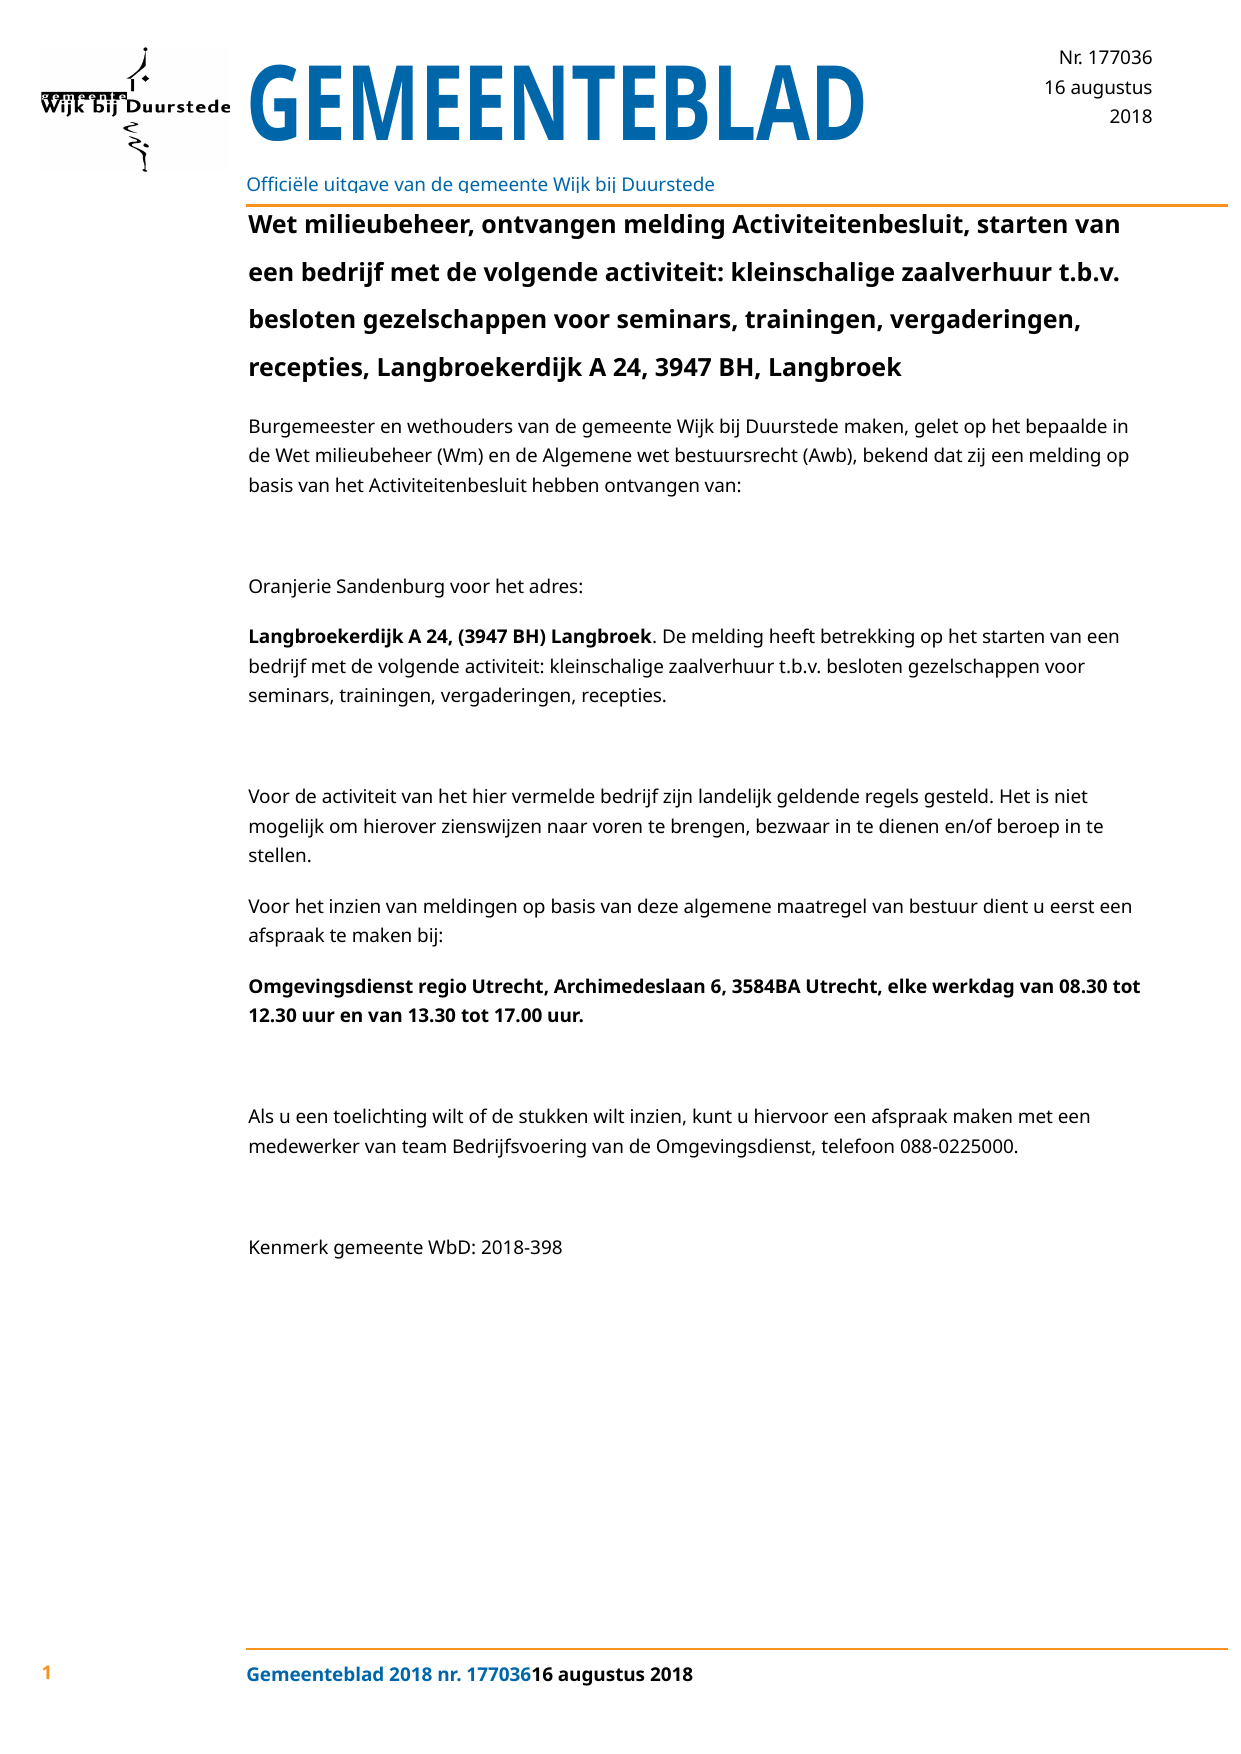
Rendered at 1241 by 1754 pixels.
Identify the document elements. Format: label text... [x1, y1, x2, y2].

text Voor het inzien van meldingen op basis van deze algemene maatregel van bestuur dient u eerst een afspraak te maken bij: [248, 893, 1152, 948]
text Langbroekerdijk A 24, (3947 BH) Langbroek. De melding heeft betrekking op het starten van een bedrijf met de volgende activiteit: kleinschalige zaalverhuur t.b.v. besloten gezelschappen voor seminars, trainingen, vergaderingen, recepties. [248, 623, 1152, 708]
text Voor de activiteit van het hier vermelde bedrijf zijn landelijk geldende regels gesteld. Het is niet mogelijk om hierover zienswijzen naar voren te brengen, bezwaar in te dienen en/of beroep in te stellen. [248, 783, 1152, 868]
text Als u een toelichting wilt of de stukken wilt inzien, kunt u hiervoor een afspraak maken met een medewerker van team Bedrijfsvoering van de Omgevingsdienst, telefoon 088-0225000. [248, 1103, 1152, 1159]
text Kenmerk gemeente WbD: 2018-398 [248, 1234, 1152, 1260]
text Oranjerie Sandenburg voor het adres: [248, 573, 1152, 599]
text Burgemeester en wethouders van de gemeente Wijk bij Duurstede maken, gelet op het bepaalde in de Wet milieubeheer (Wm) en de Algemene wet bestuursrecht (Awb), bekend dat zij een melding op basis van het Activiteitenbesluit hebben ontvangen van: [248, 413, 1152, 498]
picture [41, 47, 231, 172]
text Omgevingsdienst regio Utrecht, Archimedeslaan 6, 3584BA Utrecht, elke werkdag van 08.30 tot 12.30 uur en van 13.30 tot 17.00 uur. [248, 973, 1152, 1028]
text Wet milieubeheer, ontvangen melding Activiteitenbesluit, starten van een bedrijf met de volgende activiteit: kleinschalige zaalverhuur t.b.v. besloten gezelschappen voor seminars, trainingen, vergaderingen, recepties, Langbroekerdijk A 24, 3947 BH, Langbroek [248, 207, 1152, 384]
